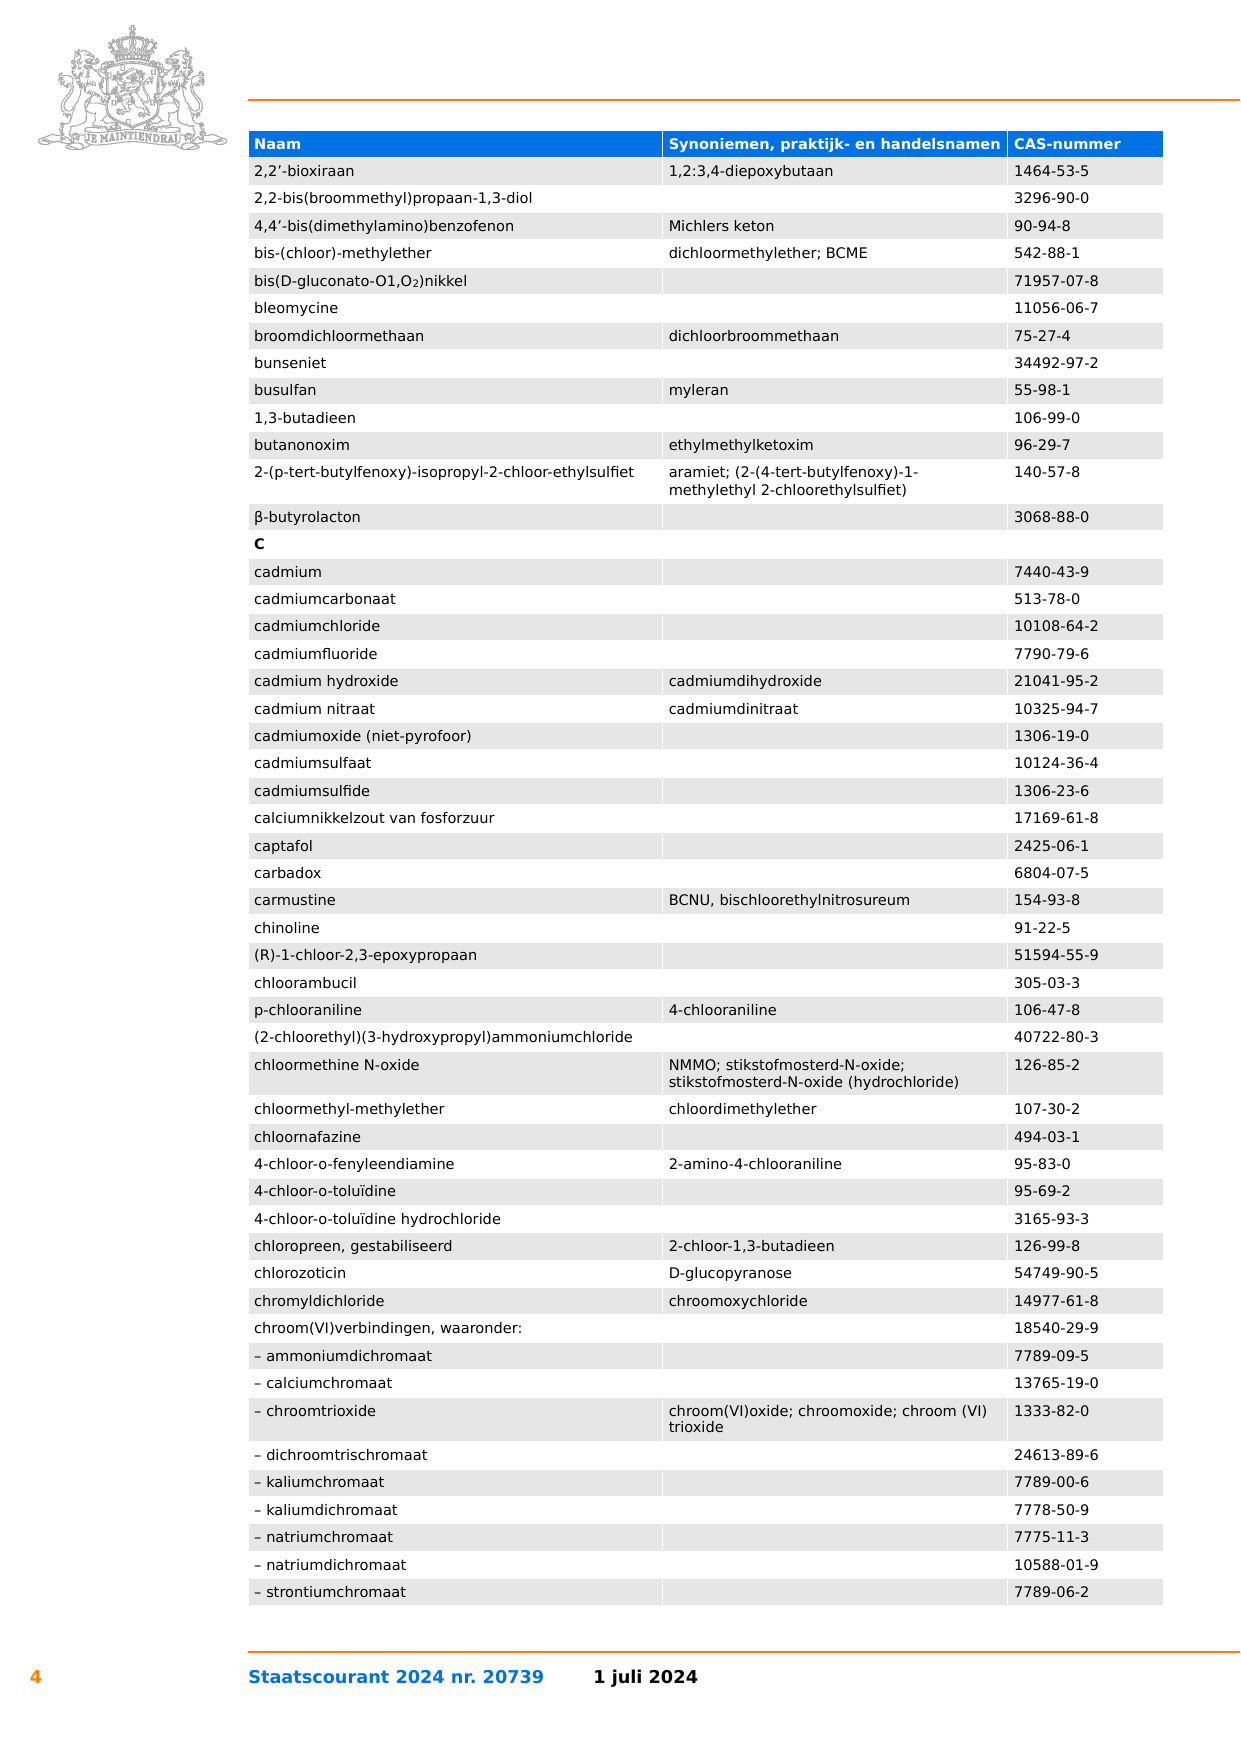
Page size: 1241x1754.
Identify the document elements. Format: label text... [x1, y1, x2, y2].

table_cell ethylmethylketoxim [663, 432, 1007, 459]
table_cell chroomoxychloride [663, 1288, 1007, 1314]
table_cell 106-99-0 [1008, 405, 1163, 431]
table_cell carmustine [249, 888, 662, 914]
table_cell [663, 295, 1007, 322]
table_cell D-glucopyranose [663, 1261, 1007, 1287]
table_cell cadmiumdinitraat [663, 696, 1007, 722]
table_cell [663, 586, 1007, 613]
table_cell 4-chloor-o-toluïdine hydrochloride [249, 1206, 662, 1232]
table_cell 7440-43-9 [1008, 559, 1163, 585]
table_cell [663, 833, 1007, 859]
table_cell [663, 1579, 1007, 1605]
table_cell 18540-29-9 [1008, 1316, 1163, 1342]
table_cell 71957-07-8 [1008, 268, 1163, 294]
table_cell 7790-79-6 [1008, 641, 1163, 667]
table_cell broomdichloormethaan [249, 323, 662, 349]
table_cell 1306-23-6 [1008, 778, 1163, 804]
table_cell 75-27-4 [1008, 323, 1163, 349]
table_cell 1,2:3,4-diepoxybutaan [663, 158, 1007, 185]
table_cell 7789-06-2 [1008, 1579, 1163, 1605]
table_cell [663, 531, 1007, 558]
table_cell BCNU, bischloorethylnitrosureum [663, 888, 1007, 914]
table_cell 2-amino-4-chlooraniline [663, 1151, 1007, 1177]
table_cell [663, 1370, 1007, 1397]
table_header Synoniemen, praktijk- en handelsnamen [663, 131, 1007, 157]
table_cell cadmiumdihydroxide [663, 669, 1007, 695]
table_cell [663, 805, 1007, 832]
table_cell [663, 1124, 1007, 1150]
table_cell aramiet; (2-(4-tert-butylfenoxy)-1-methylethyl 2-chloorethylsulfiet) [663, 460, 1007, 503]
table_cell β-butyrolacton [249, 504, 662, 530]
table_cell 91-22-5 [1008, 915, 1163, 941]
table_cell [663, 1316, 1007, 1342]
table_cell 7775-11-3 [1008, 1524, 1163, 1551]
table_cell 95-69-2 [1008, 1179, 1163, 1205]
table_cell – natriumdichromaat [249, 1552, 662, 1578]
table_cell [663, 1497, 1007, 1523]
table_cell 2,2-bis(broommethyl)propaan-1,3-diol [249, 186, 662, 212]
table_header Naam [249, 131, 662, 157]
table_cell bis-(chloor)-methylether [249, 241, 662, 267]
table_cell – calciumchromaat [249, 1370, 662, 1397]
table_cell Michlers keton [663, 213, 1007, 239]
table_cell 7789-09-5 [1008, 1343, 1163, 1369]
table_cell chinoline [249, 915, 662, 941]
table_cell 10325-94-7 [1008, 696, 1163, 722]
table_cell [663, 614, 1007, 640]
table_cell 90-94-8 [1008, 213, 1163, 239]
table_cell cadmium [249, 559, 662, 585]
table_cell 7789-00-6 [1008, 1470, 1163, 1496]
table_cell – ammoniumdichromaat [249, 1343, 662, 1369]
table_cell 96-29-7 [1008, 432, 1163, 459]
table_cell (2-chloorethyl)(3-hydroxypropyl)ammoniumchloride [249, 1025, 662, 1051]
table_cell – natriumchromaat [249, 1524, 662, 1551]
table_cell 11056-06-7 [1008, 295, 1163, 322]
table_cell 95-83-0 [1008, 1151, 1163, 1177]
table_cell [663, 778, 1007, 804]
table_cell 34492-97-2 [1008, 350, 1163, 376]
table_cell 10588-01-9 [1008, 1552, 1163, 1578]
table_cell [663, 1470, 1007, 1496]
table_cell [663, 1179, 1007, 1205]
table_cell 2-chloor-1,3-butadieen [663, 1233, 1007, 1260]
table_cell 3296-90-0 [1008, 186, 1163, 212]
table_cell – chroomtrioxide [249, 1398, 662, 1441]
table_cell 2-(p-tert-butylfenoxy)-isopropyl-2-chloor-ethylsulfiet [249, 460, 662, 503]
table_cell 3165-93-3 [1008, 1206, 1163, 1232]
table_cell 4-chloor-o-fenyleendiamine [249, 1151, 662, 1177]
table_cell [663, 943, 1007, 969]
table_cell [663, 723, 1007, 749]
table_cell 513-78-0 [1008, 586, 1163, 613]
table_cell chroom(VI)oxide; chroomoxide; chroom (VI) trioxide [663, 1398, 1007, 1441]
table_cell C [249, 531, 662, 558]
table_cell myleran [663, 378, 1007, 404]
table_cell 2,2’-bioxiraan [249, 158, 662, 185]
table_cell 7778-50-9 [1008, 1497, 1163, 1523]
table_cell cadmiumchloride [249, 614, 662, 640]
table_cell dichloormethylether; BCME [663, 241, 1007, 267]
table_cell cadmiumsulfide [249, 778, 662, 804]
table_cell captafol [249, 833, 662, 859]
table_cell 154-93-8 [1008, 888, 1163, 914]
table_cell (R)-1-chloor-2,3-epoxypropaan [249, 943, 662, 969]
table_cell 542-88-1 [1008, 241, 1163, 267]
table_cell cadmiumcarbonaat [249, 586, 662, 613]
table_cell 140-57-8 [1008, 460, 1163, 503]
table_cell p-chlooraniline [249, 997, 662, 1023]
table_cell [1008, 531, 1163, 558]
table_cell 1464-53-5 [1008, 158, 1163, 185]
table_cell 10108-64-2 [1008, 614, 1163, 640]
table_cell 13765-19-0 [1008, 1370, 1163, 1397]
table_cell 21041-95-2 [1008, 669, 1163, 695]
table_cell bis(D-gluconato-O1,O2)nikkel [249, 268, 662, 294]
table_cell chloormethyl-methylether [249, 1096, 662, 1123]
table_cell 6804-07-5 [1008, 860, 1163, 887]
table_cell [663, 1206, 1007, 1232]
table_cell 1333-82-0 [1008, 1398, 1163, 1441]
table_cell cadmiumsulfaat [249, 751, 662, 777]
table_cell 126-85-2 [1008, 1052, 1163, 1095]
table_cell – kaliumdichromaat [249, 1497, 662, 1523]
table_cell – kaliumchromaat [249, 1470, 662, 1496]
table_cell 14977-61-8 [1008, 1288, 1163, 1314]
table_cell 107-30-2 [1008, 1096, 1163, 1123]
table_cell 3068-88-0 [1008, 504, 1163, 530]
table_cell 2425-06-1 [1008, 833, 1163, 859]
table_cell 17169-61-8 [1008, 805, 1163, 832]
table_cell chloorambucil [249, 970, 662, 996]
table_cell [663, 405, 1007, 431]
table_cell 10124-36-4 [1008, 751, 1163, 777]
table_cell NMMO; stikstofmosterd-N-oxide; stikstofmosterd-N-oxide (hydrochloride) [663, 1052, 1007, 1095]
table_cell [663, 860, 1007, 887]
table_cell cadmiumfluoride [249, 641, 662, 667]
table_cell chloordimethylether [663, 1096, 1007, 1123]
table_cell cadmiumoxide (niet-pyrofoor) [249, 723, 662, 749]
table_cell [663, 268, 1007, 294]
table_cell [663, 1552, 1007, 1578]
table_cell 40722-80-3 [1008, 1025, 1163, 1051]
table_cell cadmium hydroxide [249, 669, 662, 695]
table_cell bunseniet [249, 350, 662, 376]
table_cell [663, 1343, 1007, 1369]
table_cell bleomycine [249, 295, 662, 322]
table_cell [663, 1524, 1007, 1551]
table_cell chlorozoticin [249, 1261, 662, 1287]
table_cell butanonoxim [249, 432, 662, 459]
table_cell chloropreen, gestabiliseerd [249, 1233, 662, 1260]
table_cell 126-99-8 [1008, 1233, 1163, 1260]
table_cell calciumnikkelzout van fosforzuur [249, 805, 662, 832]
picture [38, 25, 227, 150]
table_cell [663, 970, 1007, 996]
table_cell [663, 915, 1007, 941]
table_cell [663, 350, 1007, 376]
table_cell 4,4’-bis(dimethylamino)benzofenon [249, 213, 662, 239]
table_cell [663, 1025, 1007, 1051]
table_cell chroom(VI)verbindingen, waaronder: [249, 1316, 662, 1342]
table_cell cadmium nitraat [249, 696, 662, 722]
table_cell 1306-19-0 [1008, 723, 1163, 749]
table_cell 54749-90-5 [1008, 1261, 1163, 1287]
table_cell [663, 751, 1007, 777]
table_cell [663, 641, 1007, 667]
table_cell 51594-55-9 [1008, 943, 1163, 969]
table_cell [663, 1442, 1007, 1468]
table_cell – dichroomtrischromaat [249, 1442, 662, 1468]
table_cell dichloorbroommethaan [663, 323, 1007, 349]
table_cell 1,3-butadieen [249, 405, 662, 431]
table_cell chloormethine N-oxide [249, 1052, 662, 1095]
table_cell chloornafazine [249, 1124, 662, 1150]
table_cell 305-03-3 [1008, 970, 1163, 996]
table_cell 4-chlooraniline [663, 997, 1007, 1023]
table_cell [663, 504, 1007, 530]
table_cell 55-98-1 [1008, 378, 1163, 404]
table_cell carbadox [249, 860, 662, 887]
table_cell chromyldichloride [249, 1288, 662, 1314]
table_header CAS-nummer [1008, 131, 1163, 157]
table_cell – strontiumchromaat [249, 1579, 662, 1605]
table_cell [663, 559, 1007, 585]
table_cell 24613-89-6 [1008, 1442, 1163, 1468]
table_cell 494-03-1 [1008, 1124, 1163, 1150]
table_cell 106-47-8 [1008, 997, 1163, 1023]
table_cell 4-chloor-o-toluïdine [249, 1179, 662, 1205]
table_cell [663, 186, 1007, 212]
table_cell busulfan [249, 378, 662, 404]
